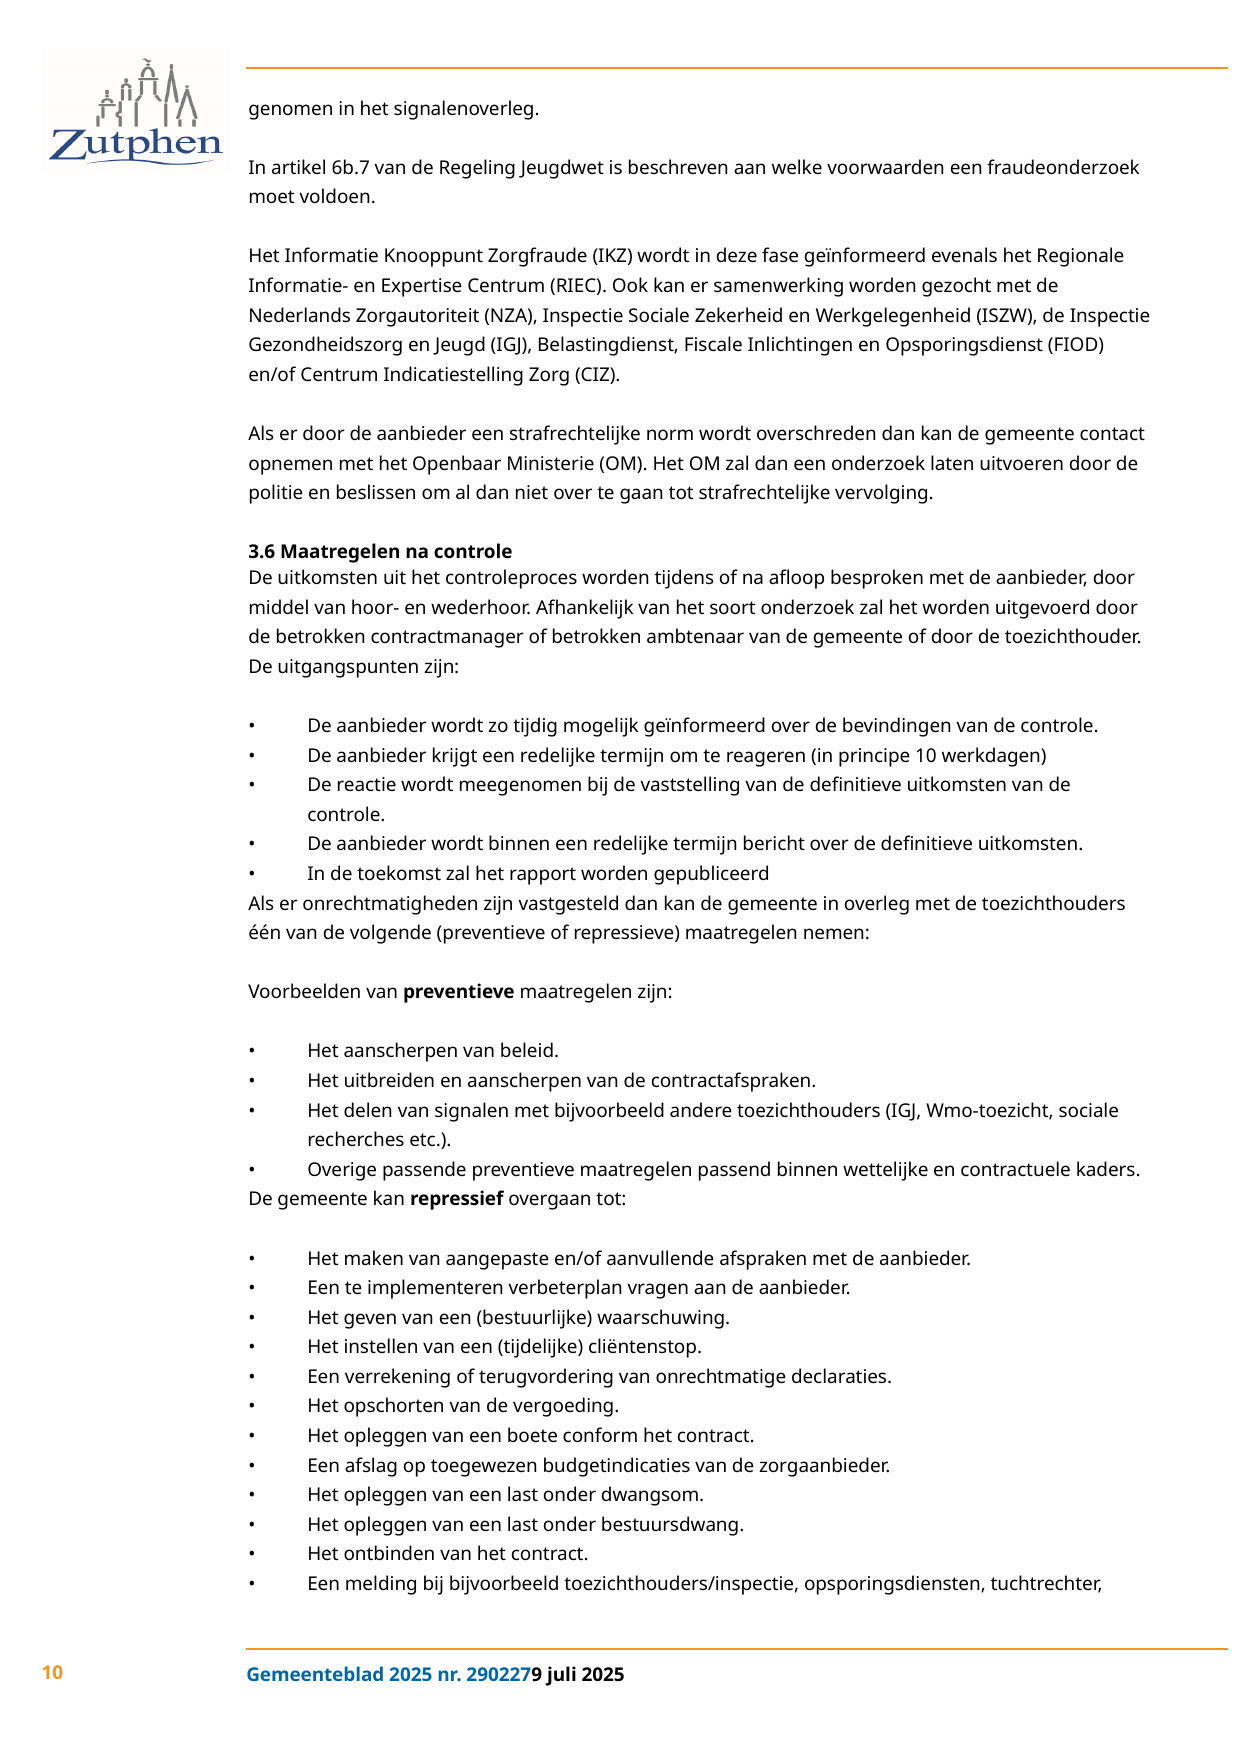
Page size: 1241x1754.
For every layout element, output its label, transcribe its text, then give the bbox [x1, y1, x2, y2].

list Het opleggen van een last onder bestuursdwang. [248, 1511, 1152, 1537]
picture [41, 47, 231, 172]
list Een afslag op toegewezen budgetindicaties van de zorgaanbieder. [248, 1452, 1152, 1477]
list Het aanscherpen van beleid. [248, 1038, 1152, 1063]
list Het opschorten van de vergoeding. [248, 1393, 1152, 1418]
list Een te implementeren verbeterplan vragen aan de aanbieder. [248, 1274, 1152, 1300]
list De aanbieder krijgt een redelijke termijn om te reageren (in principe 10 werkdagen) [248, 742, 1152, 767]
list Het geven van een (bestuurlijke) waarschuwing. [248, 1304, 1152, 1329]
list Het delen van signalen met bijvoorbeeld andere toezichthouders (IGJ, Wmo-toezicht, sociale recherches etc.). [248, 1097, 1152, 1152]
list Het ontbinden van het contract. [248, 1541, 1152, 1566]
list Het opleggen van een last onder dwangsom. [248, 1481, 1152, 1507]
list De reactie wordt meegenomen bij de vaststelling van de definitieve uitkomsten van de controle. [248, 771, 1152, 827]
list Het opleggen van een boete conform het contract. [248, 1422, 1152, 1448]
list Een verrekening of terugvordering van onrechtmatige declaraties. [248, 1363, 1152, 1389]
list De aanbieder wordt zo tijdig mogelijk geïnformeerd over de bevindingen van de controle. [248, 712, 1152, 738]
list Het instellen van een (tijdelijke) cliëntenstop. [248, 1333, 1152, 1359]
text De uitkomsten uit het controleproces worden tijdens of na afloop besproken met de aanbieder, door middel van hoor- en wederhoor. Afhankelijk van het soort onderzoek zal het worden uitgevoerd door de betrokken contractmanager of betrokken ambtenaar van de gemeente of door de toezichthouder. De uitgangspunten zijn: [248, 564, 1152, 679]
text Voorbeelden van preventieve maatregelen zijn: [248, 978, 1152, 1004]
text Het Informatie Knooppunt Zorgfraude (IKZ) wordt in deze fase geïnformeerd evenals het Regionale Informatie- en Expertise Centrum (RIEC). Ook kan er samenwerking worden gezocht met de Nederlands Zorgautoriteit (NZA), Inspectie Sociale Zekerheid en Werkgelegenheid (ISZW), de Inspectie Gezondheidszorg en Jeugd (IGJ), Belastingdienst, Fiscale Inlichtingen en Opsporingsdienst (FIOD) en/of Centrum Indicatiestelling Zorg (CIZ). [248, 243, 1152, 387]
text De gemeente kan repressief overgaan tot: [248, 1186, 1152, 1211]
list Het maken van aangepaste en/of aanvullende afspraken met de aanbieder. [248, 1245, 1152, 1270]
list Het uitbreiden en aanscherpen van de contractafspraken. [248, 1067, 1152, 1093]
text Als er onrechtmatigheden zijn vastgesteld dan kan de gemeente in overleg met de toezichthouders één van de volgende (preventieve of repressieve) maatregelen nemen: [248, 890, 1152, 945]
list Een melding bij bijvoorbeeld toezichthouders/inspectie, opsporingsdiensten, tuchtrechter, [248, 1570, 1152, 1596]
list In de toekomst zal het rapport worden gepubliceerd [248, 860, 1152, 886]
text Als er door de aanbieder een strafrechtelijke norm wordt overschreden dan kan de gemeente contact opnemen met het Openbaar Ministerie (OM). Het OM zal dan een onderzoek laten uitvoeren door de politie en beslissen om al dan niet over te gaan tot strafrechtelijke vervolging. [248, 420, 1152, 505]
text genomen in het signalenoverleg. [248, 95, 1152, 121]
list Overige passende preventieve maatregelen passend binnen wettelijke en contractuele kaders. [248, 1156, 1152, 1182]
text 3.6 Maatregelen na controle [248, 538, 1152, 564]
text In artikel 6b.7 van de Regeling Jeugdwet is beschreven aan welke voorwaarden een fraudeonderzoek moet voldoen. [248, 154, 1152, 209]
list De aanbieder wordt binnen een redelijke termijn bericht over de definitieve uitkomsten. [248, 831, 1152, 856]
